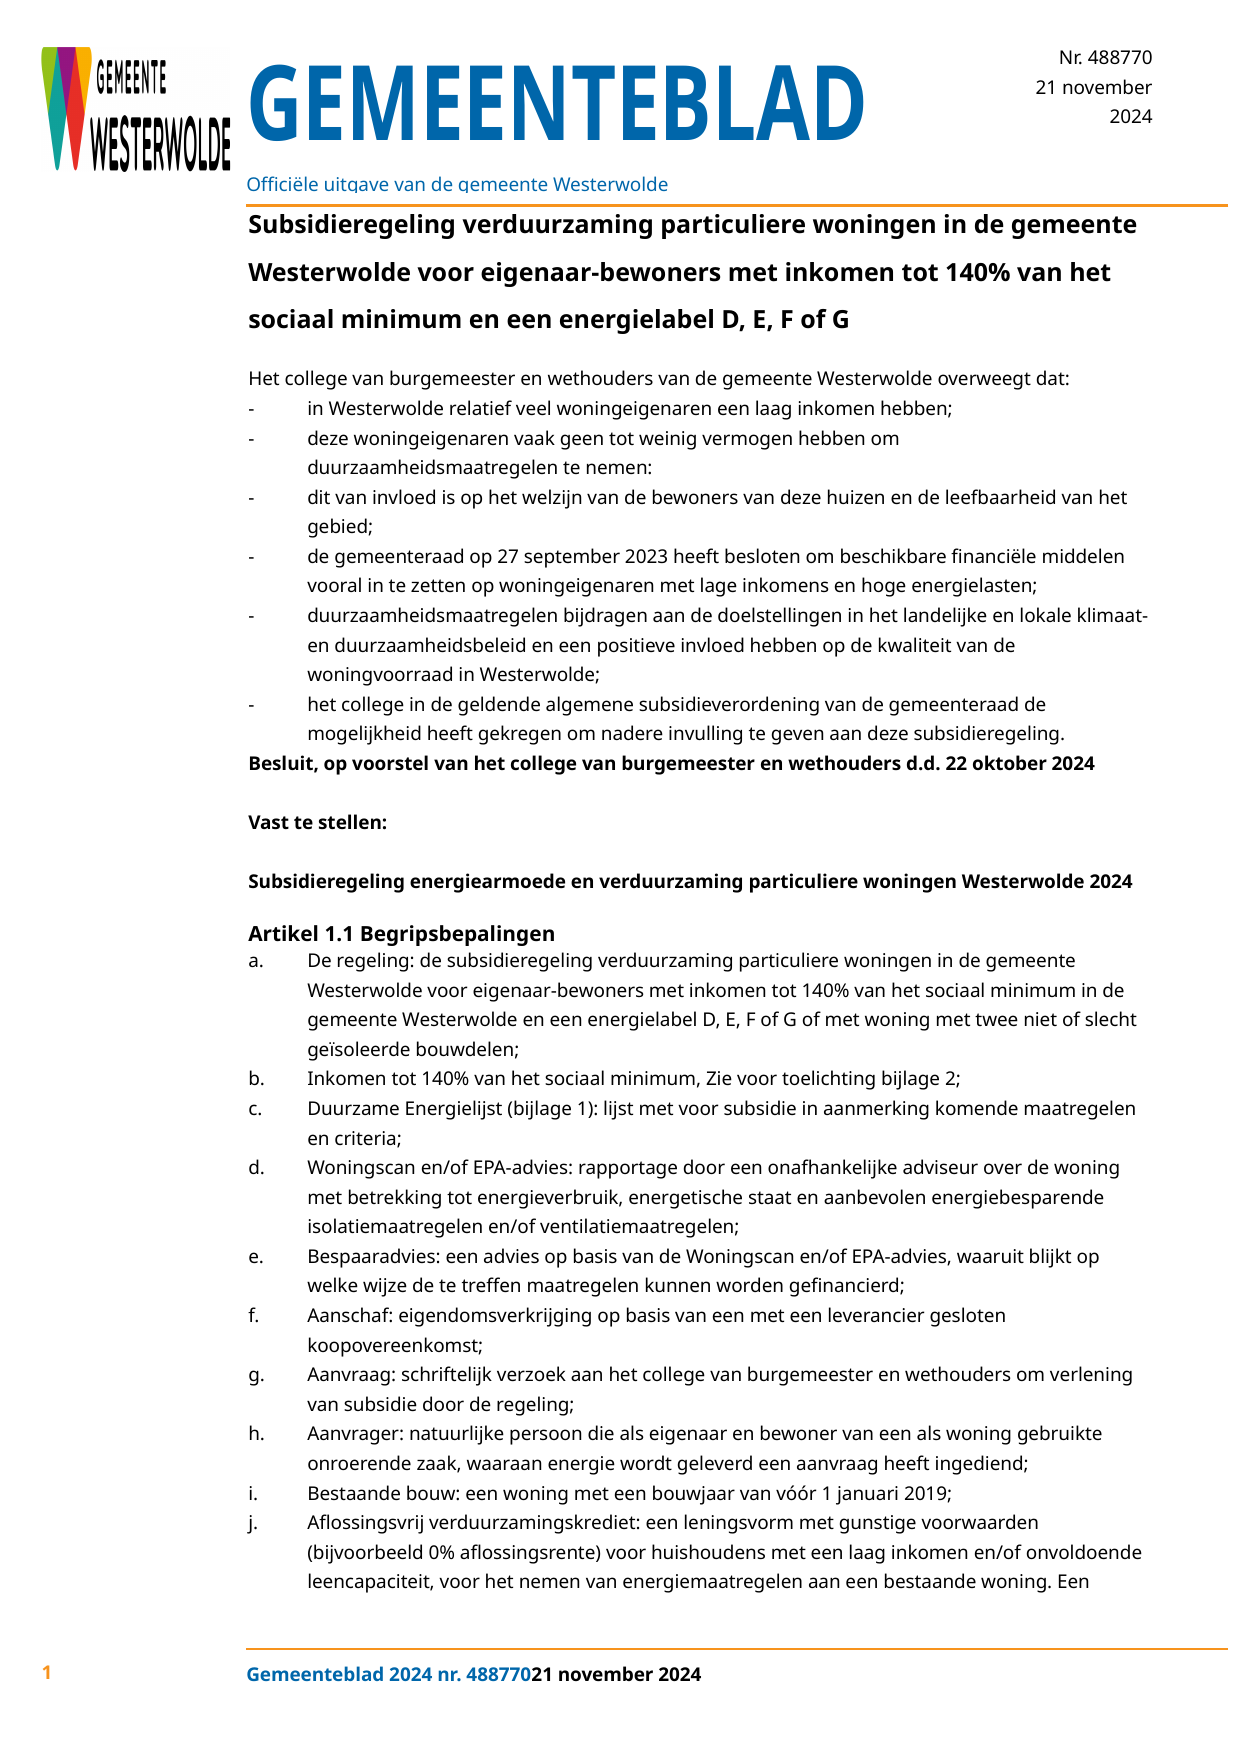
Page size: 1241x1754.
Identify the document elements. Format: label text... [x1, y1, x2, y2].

list de gemeenteraad op 27 september 2023 heeft besloten om beschikbare financiële middelen vooral in te zetten op woningeigenaren met lage inkomens en hoge energielasten; [248, 543, 1152, 598]
list Bestaande bouw: een woning met een bouwjaar van vóór 1 januari 2019; [248, 1480, 1152, 1506]
text Subsidieregeling energiearmoede en verduurzaming particuliere woningen Westerwolde 2024 [248, 868, 1152, 894]
text Artikel 1.1 Begripsbepalingen [248, 919, 1152, 947]
list in Westerwolde relatief veel woningeigenaren een laag inkomen hebben; [248, 395, 1152, 421]
text Subsidieregeling verduurzaming particuliere woningen in de gemeente Westerwolde voor eigenaar-bewoners met inkomen tot 140% van het sociaal minimum en een energielabel D, E, F of G [248, 207, 1152, 336]
list het college in de geldende algemene subsidieverordening van de gemeenteraad de mogelijkheid heeft gekregen om nadere invulling te geven aan deze subsidieregeling. [248, 691, 1152, 746]
list Aanvraag: schriftelijk verzoek aan het college van burgemeester en wethouders om verlening van subsidie door de regeling; [248, 1361, 1152, 1417]
list Aanvrager: natuurlijke persoon die als eigenaar en bewoner van een als woning gebruikte onroerende zaak, waaraan energie wordt geleverd een aanvraag heeft ingediend; [248, 1421, 1152, 1476]
list dit van invloed is op het welzijn van de bewoners van deze huizen en de leefbaarheid van het gebied; [248, 484, 1152, 539]
list Woningscan en/of EPA-advies: rapportage door een onafhankelijke adviseur over de woning met betrekking tot energieverbruik, energetische staat en aanbevolen energiebesparende isolatiemaatregelen en/of ventilatiemaatregelen; [248, 1154, 1152, 1239]
list Inkomen tot 140% van het sociaal minimum, Zie voor toelichting bijlage 2; [248, 1066, 1152, 1091]
text Besluit, op voorstel van het college van burgemeester en wethouders d.d. 22 oktober 2024 [248, 750, 1152, 776]
list Duurzame Energielijst (bijlage 1): lijst met voor subsidie in aanmerking komende maatregelen en criteria; [248, 1095, 1152, 1151]
text Vast te stellen: [248, 809, 1152, 835]
list De regeling: de subsidieregeling verduurzaming particuliere woningen in de gemeente Westerwolde voor eigenaar-bewoners met inkomen tot 140% van het sociaal minimum in de gemeente Westerwolde en een energielabel D, E, F of G of met woning met twee niet of slecht geïsoleerde bouwdelen; [248, 947, 1152, 1062]
list Aanschaf: eigendomsverkrijging op basis van een met een leverancier gesloten koopovereenkomst; [248, 1302, 1152, 1358]
text Het college van burgemeester en wethouders van de gemeente Westerwolde overweegt dat: [248, 366, 1152, 391]
list Aflossingsvrij verduurzamingskrediet: een leningsvorm met gunstige voorwaarden (bijvoorbeeld 0% aflossingsrente) voor huishoudens met een laag inkomen en/of onvoldoende leencapaciteit, voor het nemen van energiemaatregelen aan een bestaande woning. Een [248, 1509, 1152, 1594]
picture [41, 47, 231, 172]
list duurzaamheidsmaatregelen bijdragen aan de doelstellingen in het landelijke en lokale klimaat- en duurzaamheidsbeleid en een positieve invloed hebben op de kwaliteit van de woningvoorraad in Westerwolde; [248, 602, 1152, 687]
list deze woningeigenaren vaak geen tot weinig vermogen hebben om duurzaamheidsmaatregelen te nemen: [248, 425, 1152, 480]
list Bespaaradvies: een advies op basis van de Woningscan en/of EPA-advies, waaruit blijkt op welke wijze de te treffen maatregelen kunnen worden gefinancierd; [248, 1243, 1152, 1298]
